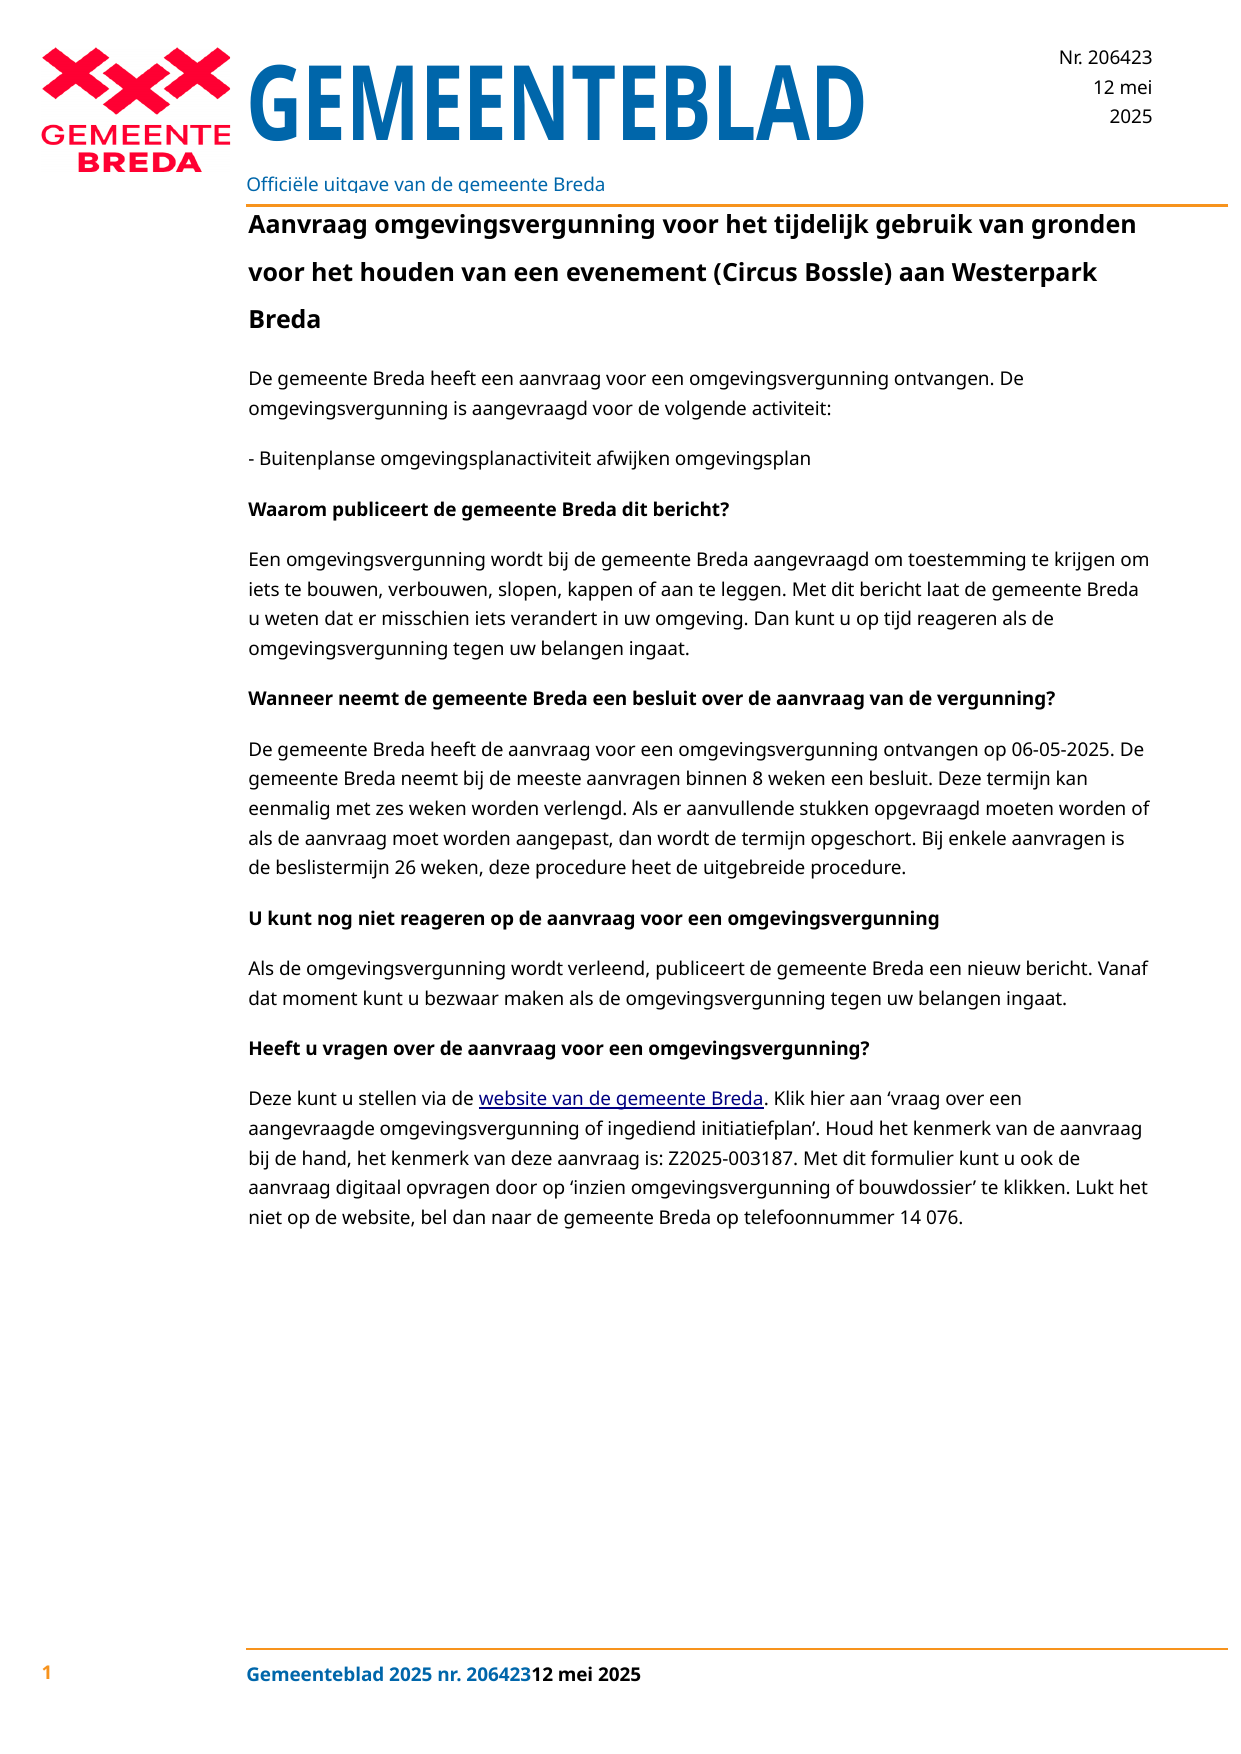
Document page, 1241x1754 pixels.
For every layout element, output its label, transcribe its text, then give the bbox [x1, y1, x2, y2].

text Een omgevingsvergunning wordt bij de gemeente Breda aangevraagd om toestemming te krijgen om iets te bouwen, verbouwen, slopen, kappen of aan te leggen. Met dit bericht laat de gemeente Breda u weten dat er misschien iets verandert in uw omgeving. Dan kunt u op tijd reageren als de omgevingsvergunning tegen uw belangen ingaat. [248, 546, 1152, 661]
picture [41, 47, 231, 172]
text Heeft u vragen over de aanvraag voor een omgevingsvergunning? [248, 1035, 1152, 1061]
text De gemeente Breda heeft een aanvraag voor een omgevingsvergunning ontvangen. De omgevingsvergunning is aangevraagd voor de volgende activiteit: [248, 366, 1152, 421]
text - Buitenplanse omgevingsplanactiviteit afwijken omgevingsplan [248, 446, 1152, 471]
text U kunt nog niet reageren op de aanvraag voor een omgevingsvergunning [248, 905, 1152, 930]
text Als de omgevingsvergunning wordt verleend, publiceert de gemeente Breda een nieuw bericht. Vanaf dat moment kunt u bezwaar maken als de omgevingsvergunning tegen uw belangen ingaat. [248, 955, 1152, 1010]
text Deze kunt u stellen via de website van de gemeente Breda. Klik hier aan ‘vraag over een aangevraagde omgevingsvergunning of ingediend initiatiefplan’. Houd het kenmerk van de aanvraag bij de hand, het kenmerk van deze aanvraag is: Z2025-003187. Met dit formulier kunt u ook de aanvraag digitaal opvragen door op ‘inzien omgevingsvergunning of bouwdossier’ te klikken. Lukt het niet op de website, bel dan naar de gemeente Breda op telefoonnummer 14 076. [248, 1086, 1152, 1229]
text Waarom publiceert de gemeente Breda dit bericht? [248, 496, 1152, 522]
text De gemeente Breda heeft de aanvraag voor een omgevingsvergunning ontvangen op 06-05-2025. De gemeente Breda neemt bij de meeste aanvragen binnen 8 weken een besluit. Deze termijn kan eenmalig met zes weken worden verlengd. Als er aanvullende stukken opgevraagd moeten worden of als de aanvraag moet worden aangepast, dan wordt de termijn opgeschort. Bij enkele aanvragen is de beslistermijn 26 weken, deze procedure heet de uitgebreide procedure. [248, 736, 1152, 880]
text Wanneer neemt de gemeente Breda een besluit over de aanvraag van de vergunning? [248, 686, 1152, 711]
text Aanvraag omgevingsvergunning voor het tijdelijk gebruik van gronden voor het houden van een evenement (Circus Bossle) aan Westerpark Breda [248, 207, 1152, 336]
